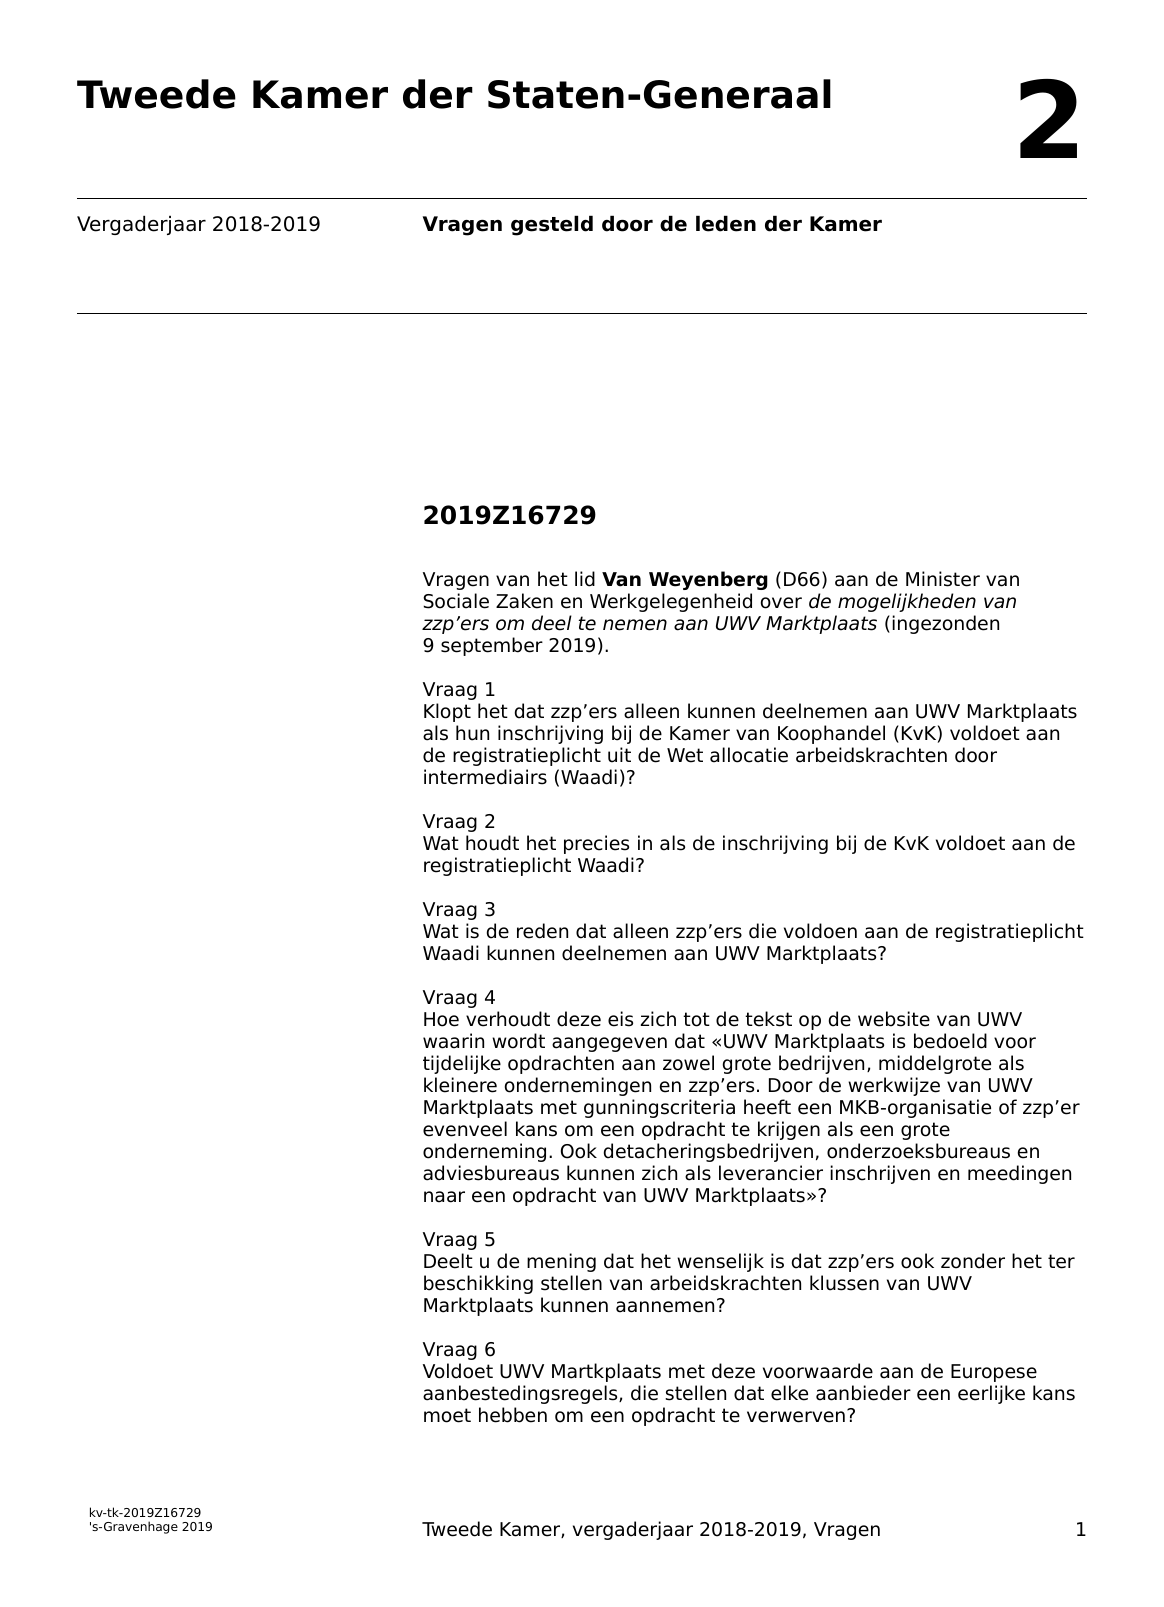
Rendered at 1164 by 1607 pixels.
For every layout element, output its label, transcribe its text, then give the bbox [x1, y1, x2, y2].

table_header 2 [886, 59, 1087, 198]
text 2019Z16729 [422, 501, 1087, 531]
table_cell Vragen gesteld door de leden der Kamer [422, 199, 1087, 313]
text Deelt u de mening dat het wenselijk is dat zzp’ers ook zonder het ter beschikking stellen van arbeidskrachten klussen van UWV Marktplaats kunnen aannemen? [422, 1251, 1087, 1317]
text Vraag 6 [422, 1339, 1087, 1361]
text Vraag 2 [422, 811, 1087, 833]
text Vraag 1 [422, 679, 1087, 701]
text Klopt het dat zzp’ers alleen kunnen deelnemen aan UWV Marktplaats als hun inschrijving bij de Kamer van Koophandel (KvK) voldoet aan de registratieplicht uit de Wet allocatie arbeidskrachten door intermediairs (Waadi)? [422, 701, 1087, 789]
text kv-tk-2019Z16729 [88, 1506, 323, 1520]
table_cell Vergaderjaar 2018-2019 [77, 199, 422, 313]
text Wat is de reden dat alleen zzp’ers die voldoen aan de registratieplicht Waadi kunnen deelnemen aan UWV Marktplaats? [422, 921, 1087, 965]
text Vraag 3 [422, 899, 1087, 921]
text Wat houdt het precies in als de inschrijving bij de KvK voldoet aan de registratieplicht Waadi? [422, 833, 1087, 877]
text Vraag 5 [422, 1229, 1087, 1251]
text Voldoet UWV Martkplaats met deze voorwaarde aan de Europese aanbestedingsregels, die stellen dat elke aanbieder een eerlijke kans moet hebben om een opdracht te verwerven? [422, 1361, 1087, 1427]
text Vraag 4 [422, 987, 1087, 1009]
text 's-Gravenhage 2019 [88, 1520, 323, 1534]
table_header Tweede Kamer der Staten-Generaal [77, 59, 886, 198]
text Vragen van het lid Van Weyenberg (D66) aan de Minister van Sociale Zaken en Werkgelegenheid over de mogelijkheden van zzp’ers om deel te nemen aan UWV Marktplaats (ingezonden 9 september 2019). [422, 569, 1087, 657]
text Hoe verhoudt deze eis zich tot de tekst op de website van UWV waarin wordt aangegeven dat «UWV Marktplaats is bedoeld voor tijdelijke opdrachten aan zowel grote bedrijven, middelgrote als kleinere ondernemingen en zzp’ers. Door de werkwijze van UWV Marktplaats met gunningscriteria heeft een MKB-organisatie of zzp’er evenveel kans om een opdracht te krijgen als een grote onderneming. Ook detacheringsbedrijven, onderzoeksbureaus en adviesbureaus kunnen zich als leverancier inschrijven en meedingen naar een opdracht van UWV Marktplaats»? [422, 1009, 1087, 1207]
